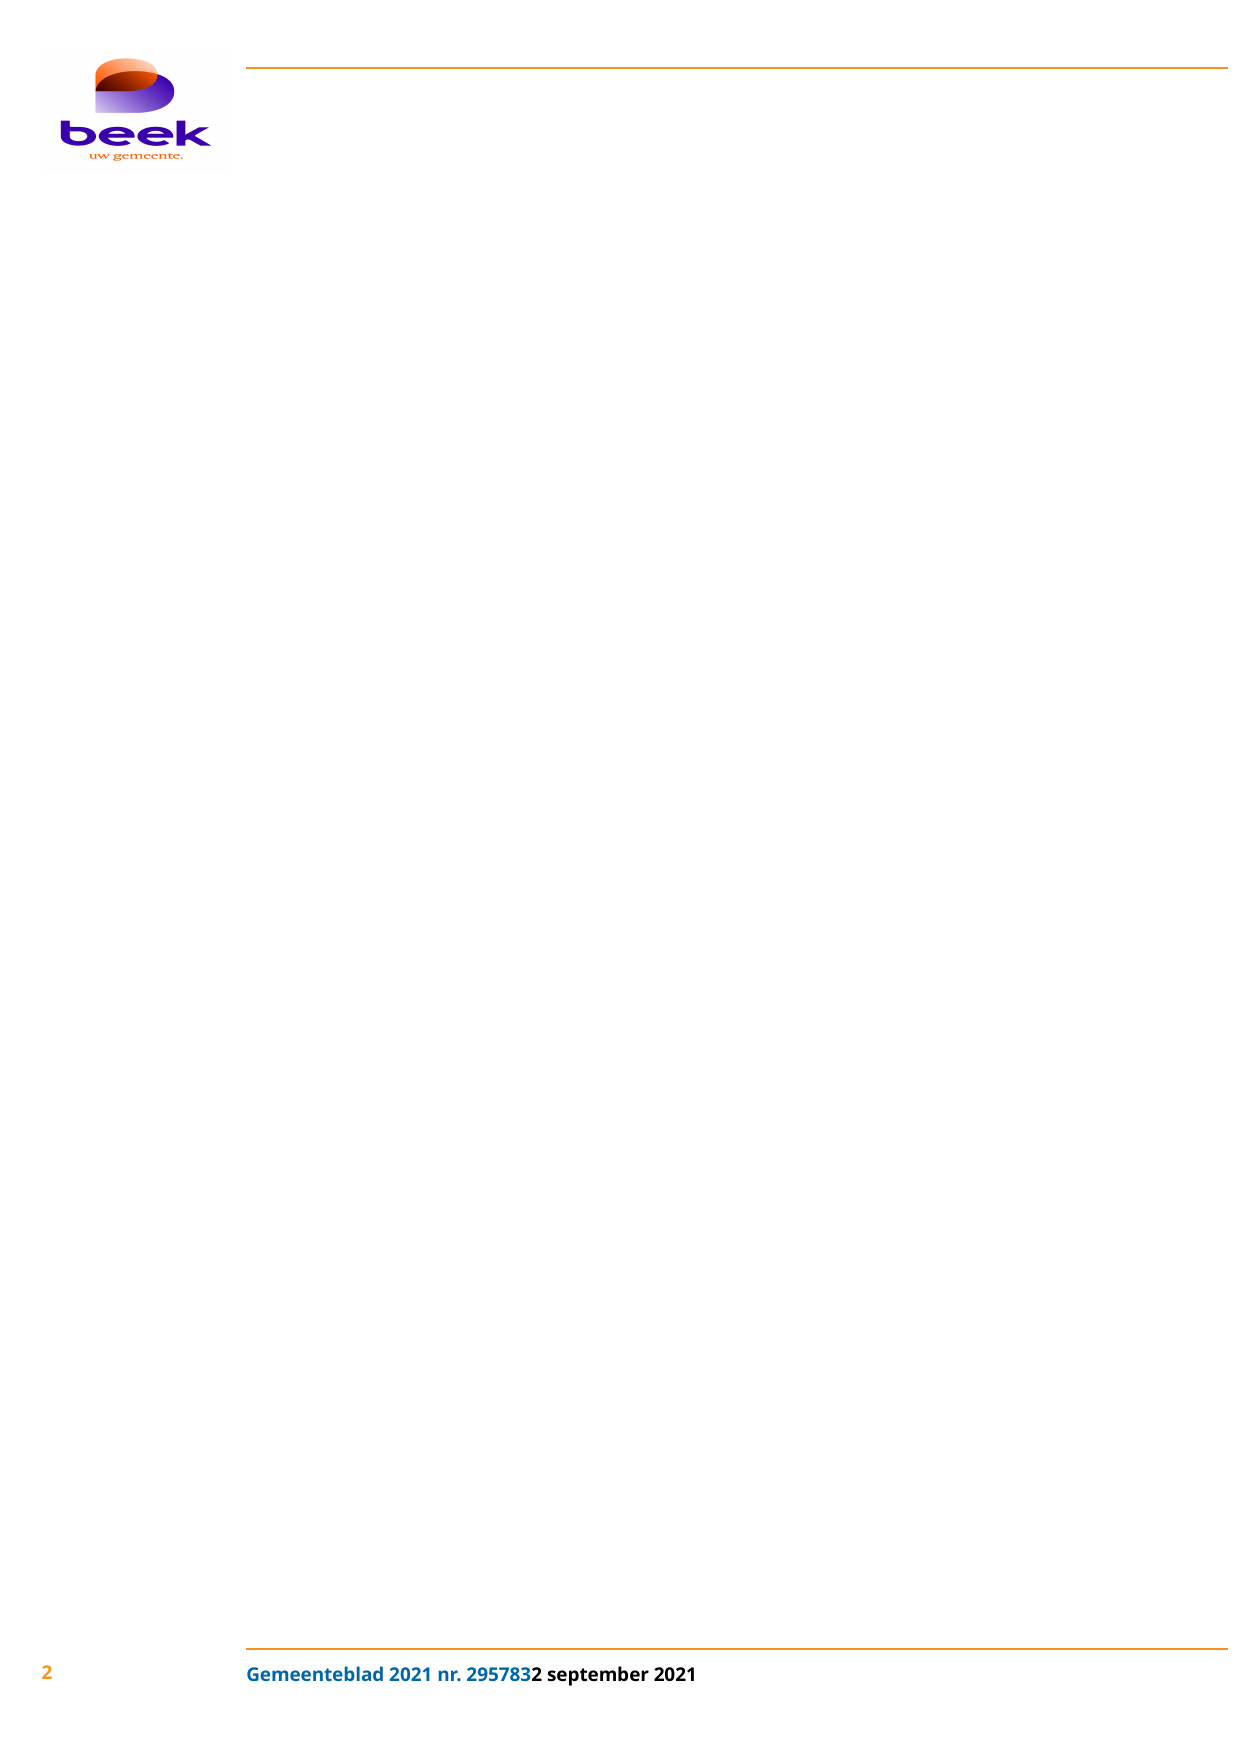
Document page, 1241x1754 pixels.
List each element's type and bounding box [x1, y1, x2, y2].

picture [41, 47, 231, 172]
